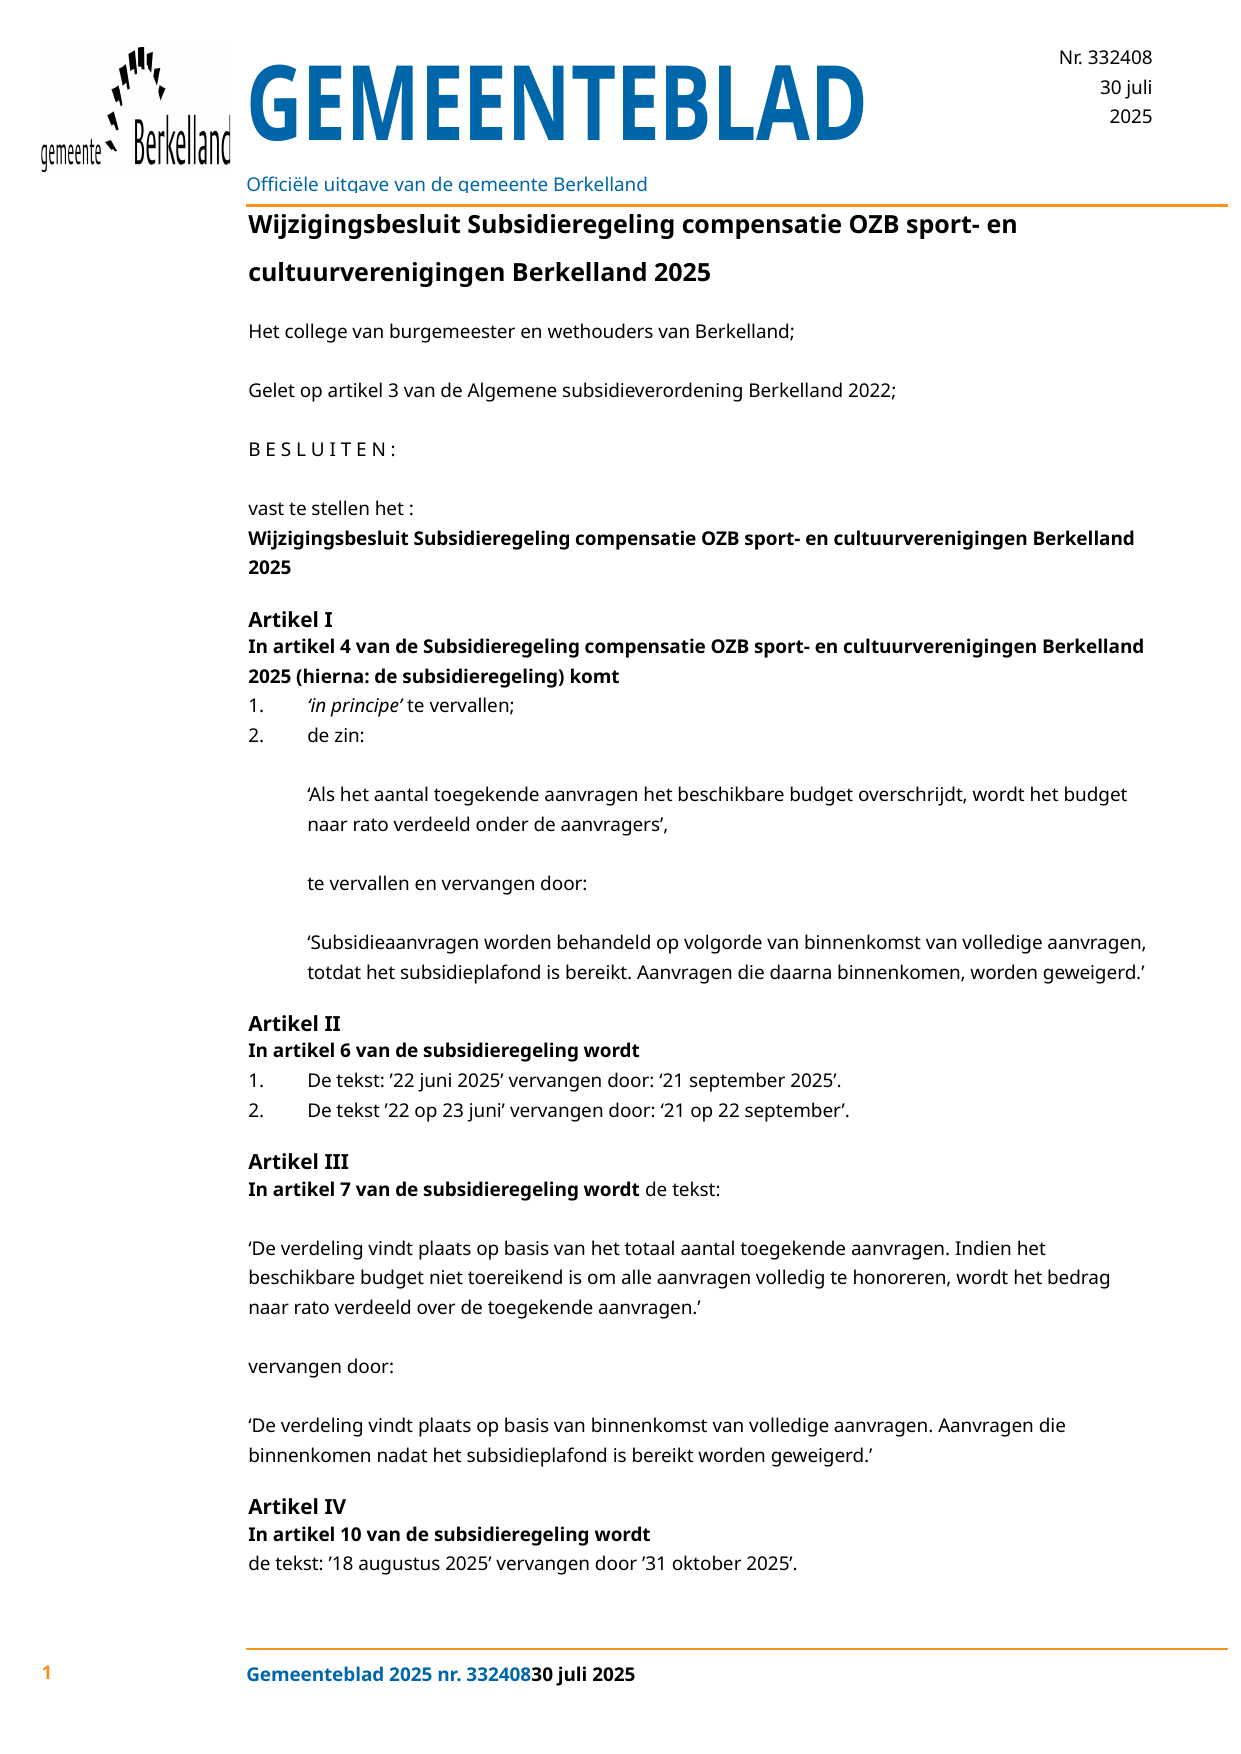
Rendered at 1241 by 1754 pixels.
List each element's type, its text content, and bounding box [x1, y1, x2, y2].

text Gelet op artikel 3 van de Algemene subsidieverordening Berkelland 2022; [248, 377, 1152, 403]
list ‘Als het aantal toegekende aanvragen het beschikbare budget overschrijdt, wordt het budget naar rato verdeeld onder de aanvragers’, [248, 781, 1152, 837]
picture [41, 47, 231, 172]
text ‘De verdeling vindt plaats op basis van het totaal aantal toegekende aanvragen. Indien het beschikbare budget niet toereikend is om alle aanvragen volledig te honoreren, wordt het bedrag naar rato verdeeld over de toegekende aanvragen.’ [248, 1235, 1152, 1320]
text In artikel 10 van de subsidieregeling wordt [248, 1521, 1152, 1547]
text In artikel 4 van de Subsidieregeling compensatie OZB sport- en cultuurverenigingen Berkelland 2025 (hierna: de subsidieregeling) komt [248, 633, 1152, 689]
text Artikel II [248, 1009, 1152, 1038]
list de zin: [248, 722, 1152, 748]
text B E S L U I T E N : [248, 436, 1152, 462]
text Wijzigingsbesluit Subsidieregeling compensatie OZB sport- en cultuurverenigingen Berkelland 2025 [248, 207, 1152, 288]
text Artikel I [248, 605, 1152, 633]
text Het college van burgemeester en wethouders van Berkelland; [248, 318, 1152, 344]
text de tekst: ’18 augustus 2025’ vervangen door ’31 oktober 2025’. [248, 1550, 1152, 1576]
list De tekst: ’22 juni 2025’ vervangen door: ‘21 september 2025’. [248, 1067, 1152, 1093]
text Wijzigingsbesluit Subsidieregeling compensatie OZB sport- en cultuurverenigingen Berkelland 2025 [248, 525, 1152, 580]
text In artikel 7 van de subsidieregeling wordt de tekst: [248, 1176, 1152, 1201]
text vast te stellen het : [248, 495, 1152, 521]
text Artikel IV [248, 1492, 1152, 1521]
list ‘in principe’ te vervallen; [248, 693, 1152, 718]
list ‘Subsidieaanvragen worden behandeld op volgorde van binnenkomst van volledige aanvragen, totdat het subsidieplafond is bereikt. Aanvragen die daarna binnenkomen, worden geweigerd.’ [248, 929, 1152, 984]
text In artikel 6 van de subsidieregeling wordt [248, 1038, 1152, 1063]
text ‘De verdeling vindt plaats op basis van binnenkomst van volledige aanvragen. Aanvragen die binnenkomen nadat het subsidieplafond is bereikt worden geweigerd.’ [248, 1412, 1152, 1468]
list De tekst ’22 op 23 juni’ vervangen door: ‘21 op 22 september’. [248, 1097, 1152, 1123]
text Artikel III [248, 1147, 1152, 1176]
list te vervallen en vervangen door: [248, 870, 1152, 896]
text vervangen door: [248, 1353, 1152, 1379]
